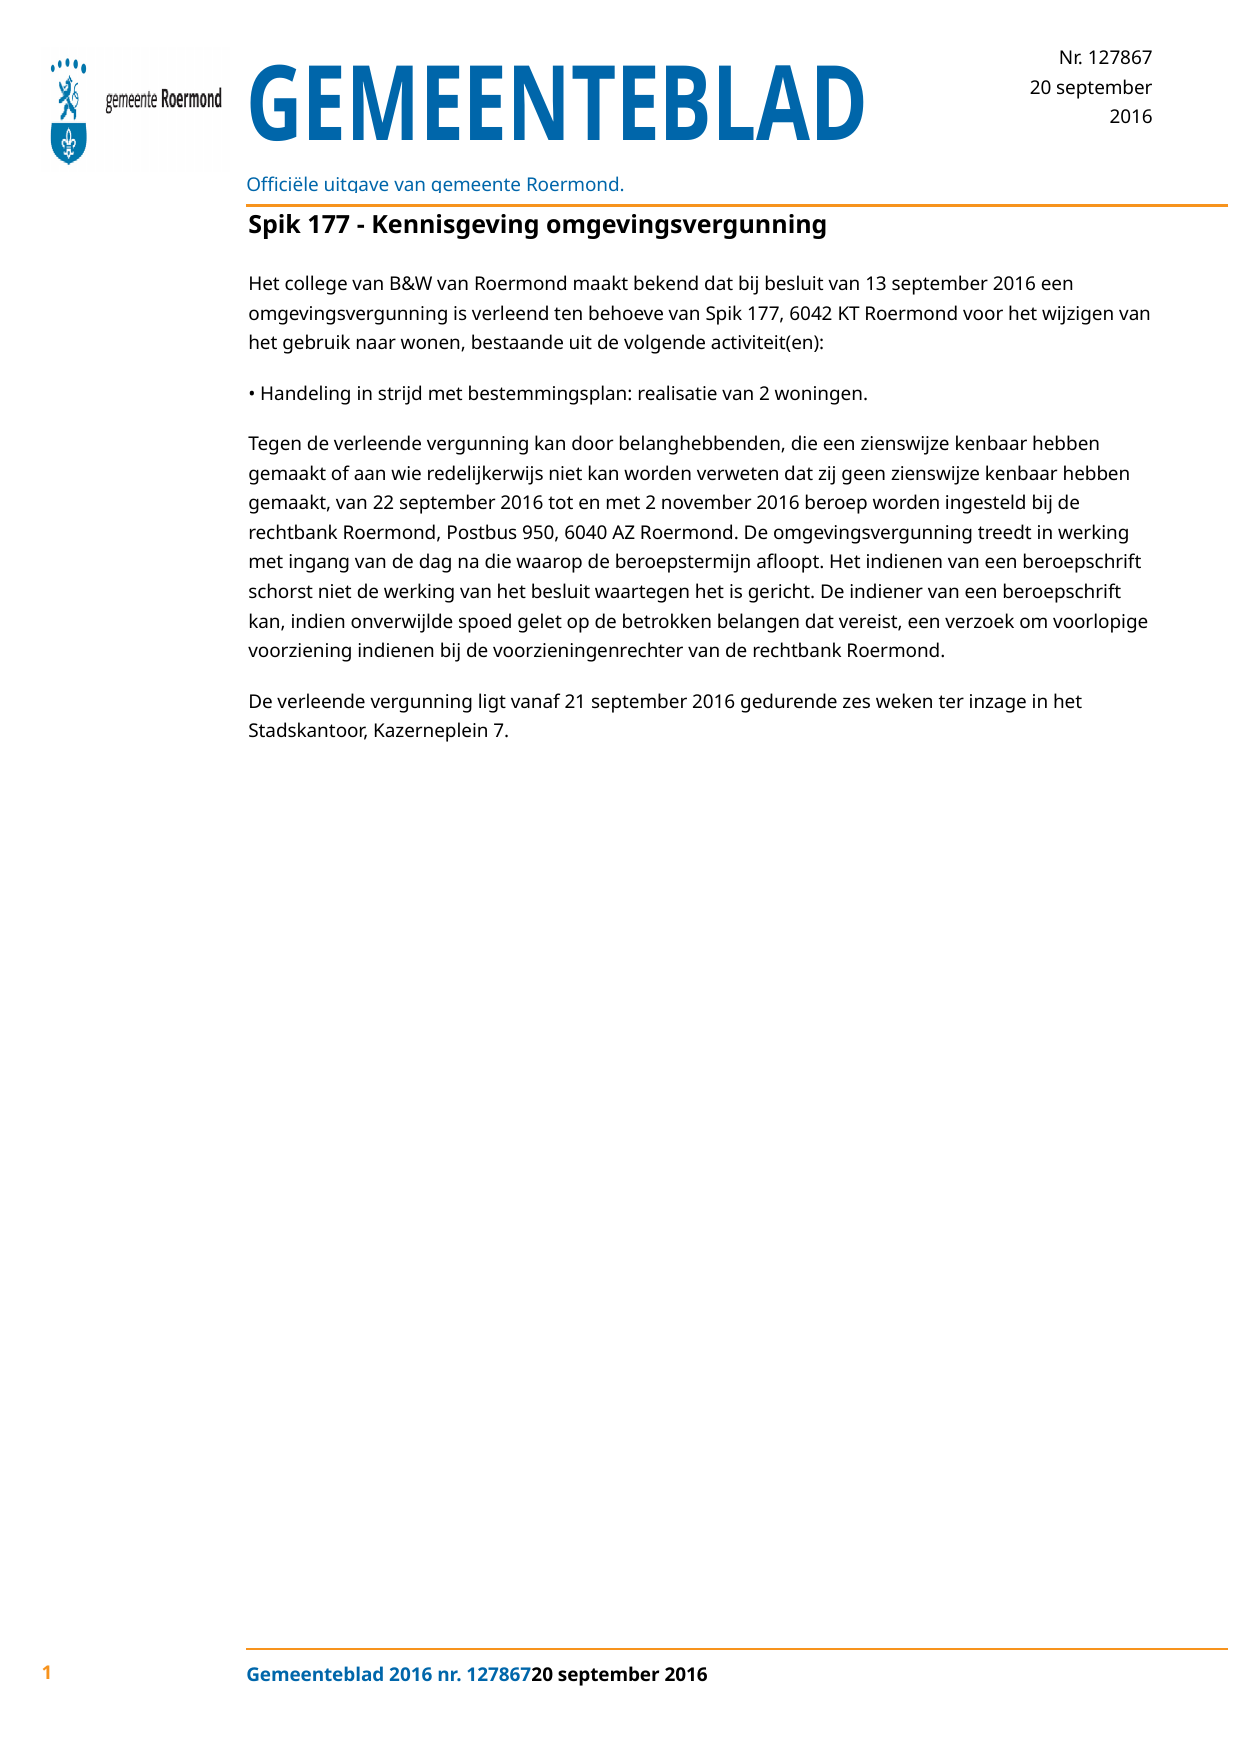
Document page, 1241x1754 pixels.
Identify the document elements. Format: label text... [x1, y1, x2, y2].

text De verleende vergunning ligt vanaf 21 september 2016 gedurende zes weken ter inzage in het Stadskantoor, Kazerneplein 7. [248, 688, 1152, 743]
text • Handeling in strijd met bestemmingsplan: realisatie van 2 woningen. [248, 380, 1152, 406]
text Spik 177 - Kennisgeving omgevingsvergunning [248, 207, 1152, 241]
picture [41, 47, 231, 172]
text Tegen de verleende vergunning kan door belanghebbenden, die een zienswijze kenbaar hebben gemaakt of aan wie redelijkerwijs niet kan worden verweten dat zij geen zienswijze kenbaar hebben gemaakt, van 22 september 2016 tot en met 2 november 2016 beroep worden ingesteld bij de rechtbank Roermond, Postbus 950, 6040 AZ Roermond. De omgevingsvergunning treedt in werking met ingang van de dag na die waarop de beroepstermijn afloopt. Het indienen van een beroepschrift schorst niet de werking van het besluit waartegen het is gericht. De indiener van een beroepschrift kan, indien onverwijlde spoed gelet op de betrokken belangen dat vereist, een verzoek om voorlopige voorziening indienen bij de voorzieningenrechter van de rechtbank Roermond. [248, 430, 1152, 663]
text Het college van B&W van Roermond maakt bekend dat bij besluit van 13 september 2016 een omgevingsvergunning is verleend ten behoeve van Spik 177, 6042 KT Roermond voor het wijzigen van het gebruik naar wonen, bestaande uit de volgende activiteit(en): [248, 270, 1152, 355]
